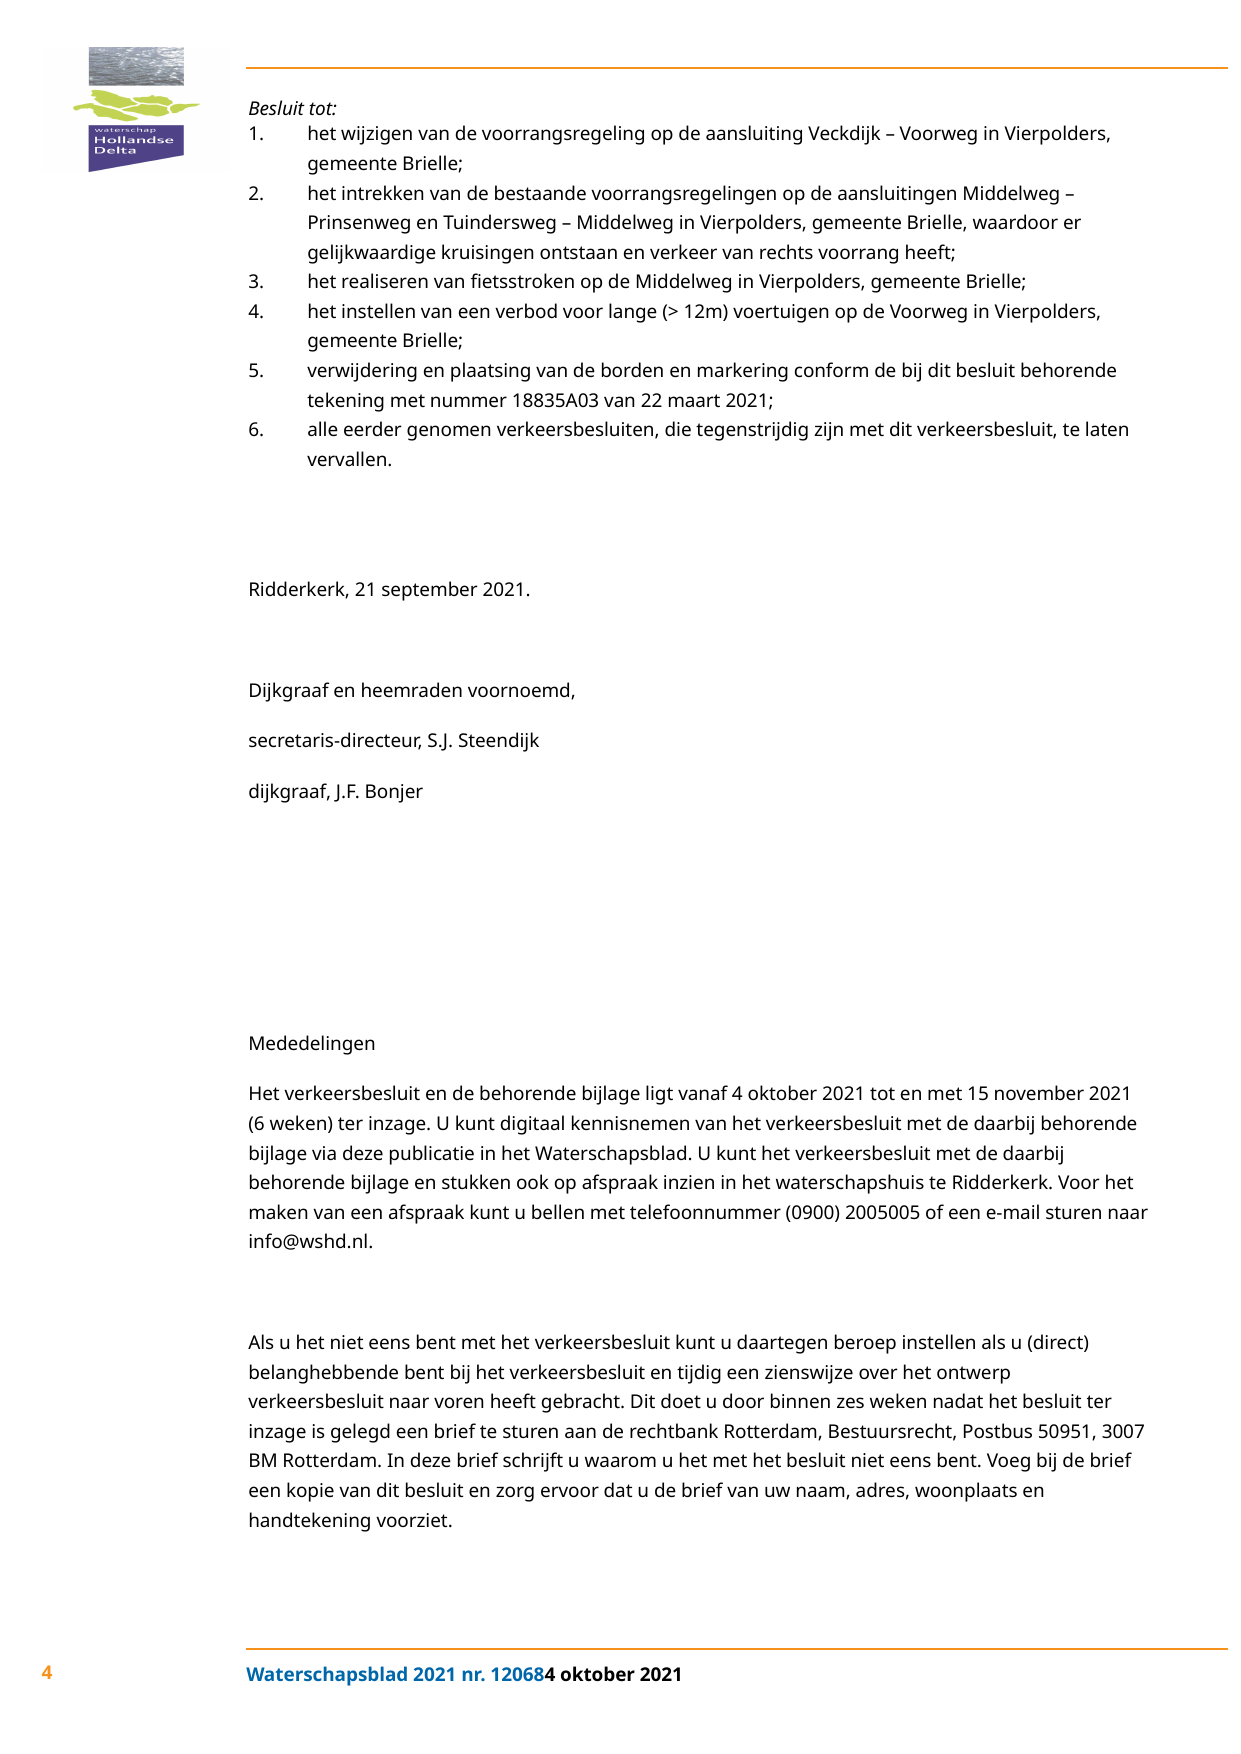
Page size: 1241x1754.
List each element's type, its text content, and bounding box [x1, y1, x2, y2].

picture [41, 47, 231, 172]
text secretaris-directeur, S.J. Steendijk [248, 728, 1152, 753]
text dijkgraaf, J.F. Bonjer [248, 778, 1152, 804]
text Besluit tot: [248, 95, 1152, 121]
text Dijkgraaf en heemraden voornoemd, [248, 677, 1152, 703]
text Mededelingen [248, 1030, 1152, 1056]
list alle eerder genomen verkeersbesluiten, die tegenstrijdig zijn met dit verkeersbesluit, te laten vervallen. [248, 416, 1152, 472]
text Als u het niet eens bent met het verkeersbesluit kunt u daartegen beroep instellen als u (direct) belanghebbende bent bij het verkeersbesluit en tijdig een zienswijze over het ontwerp verkeersbesluit naar voren heeft gebracht. Dit doet u door binnen zes weken nadat het besluit ter inzage is gelegd een brief te sturen aan de rechtbank Rotterdam, Bestuursrecht, Postbus 50951, 3007 BM Rotterdam. In deze brief schrijft u waarom u het met het besluit niet eens bent. Voeg bij de brief een kopie van dit besluit en zorg ervoor dat u de brief van uw naam, adres, woonplaats en handtekening voorziet. [248, 1329, 1152, 1532]
text Ridderkerk, 21 september 2021. [248, 576, 1152, 602]
list verwijdering en plaatsing van de borden en markering conform de bij dit besluit behorende tekening met nummer 18835A03 van 22 maart 2021; [248, 357, 1152, 412]
list het realiseren van fietsstroken op de Middelweg in Vierpolders, gemeente Brielle; [248, 268, 1152, 294]
list het intrekken van de bestaande voorrangsregelingen op de aansluitingen Middelweg – Prinsenweg en Tuindersweg – Middelweg in Vierpolders, gemeente Brielle, waardoor er gelijkwaardige kruisingen ontstaan en verkeer van rechts voorrang heeft; [248, 180, 1152, 264]
text Het verkeersbesluit en de behorende bijlage ligt vanaf 4 oktober 2021 tot en met 15 november 2021 (6 weken) ter inzage. U kunt digitaal kennisnemen van het verkeersbesluit met de daarbij behorende bijlage via deze publicatie in het Waterschapsblad. U kunt het verkeersbesluit met de daarbij behorende bijlage en stukken ook op afspraak inzien in het waterschapshuis te Ridderkerk. Voor het maken van een afspraak kunt u bellen met telefoonnummer (0900) 2005005 of een e-mail sturen naar info@wshd.nl. [248, 1081, 1152, 1254]
list het wijzigen van de voorrangsregeling op de aansluiting Veckdijk – Voorweg in Vierpolders, gemeente Brielle; [248, 121, 1152, 176]
list het instellen van een verbod voor lange (> 12m) voertuigen op de Voorweg in Vierpolders, gemeente Brielle; [248, 298, 1152, 353]
